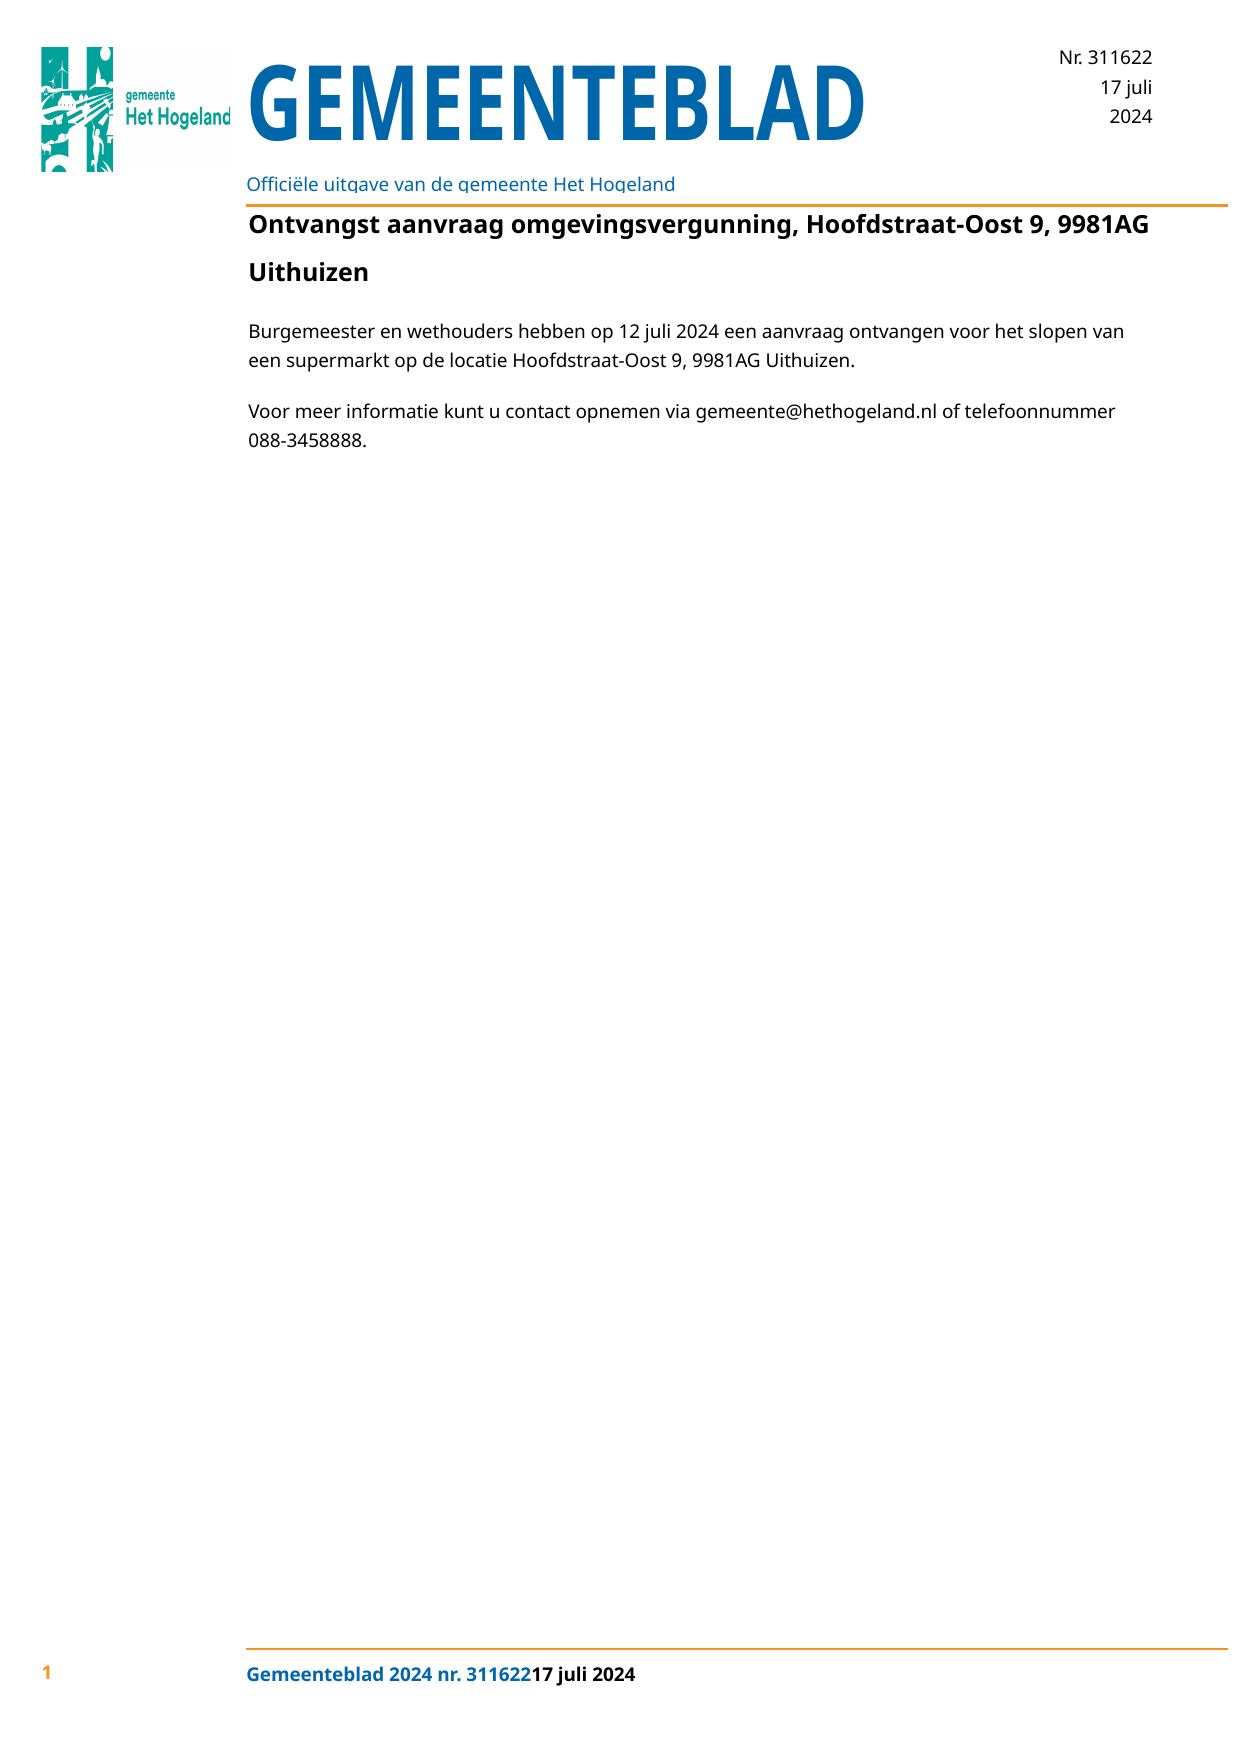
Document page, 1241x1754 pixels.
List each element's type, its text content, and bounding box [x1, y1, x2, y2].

text Ontvangst aanvraag omgevingsvergunning, Hoofdstraat-Oost 9, 9981AG Uithuizen [248, 207, 1152, 288]
text Burgemeester en wethouders hebben op 12 juli 2024 een aanvraag ontvangen voor het slopen van een supermarkt op de locatie Hoofdstraat-Oost 9, 9981AG Uithuizen. [248, 318, 1152, 373]
text Voor meer informatie kunt u contact opnemen via gemeente@hethogeland.nl of telefoonnummer 088-3458888. [248, 398, 1152, 453]
picture [41, 47, 231, 172]
